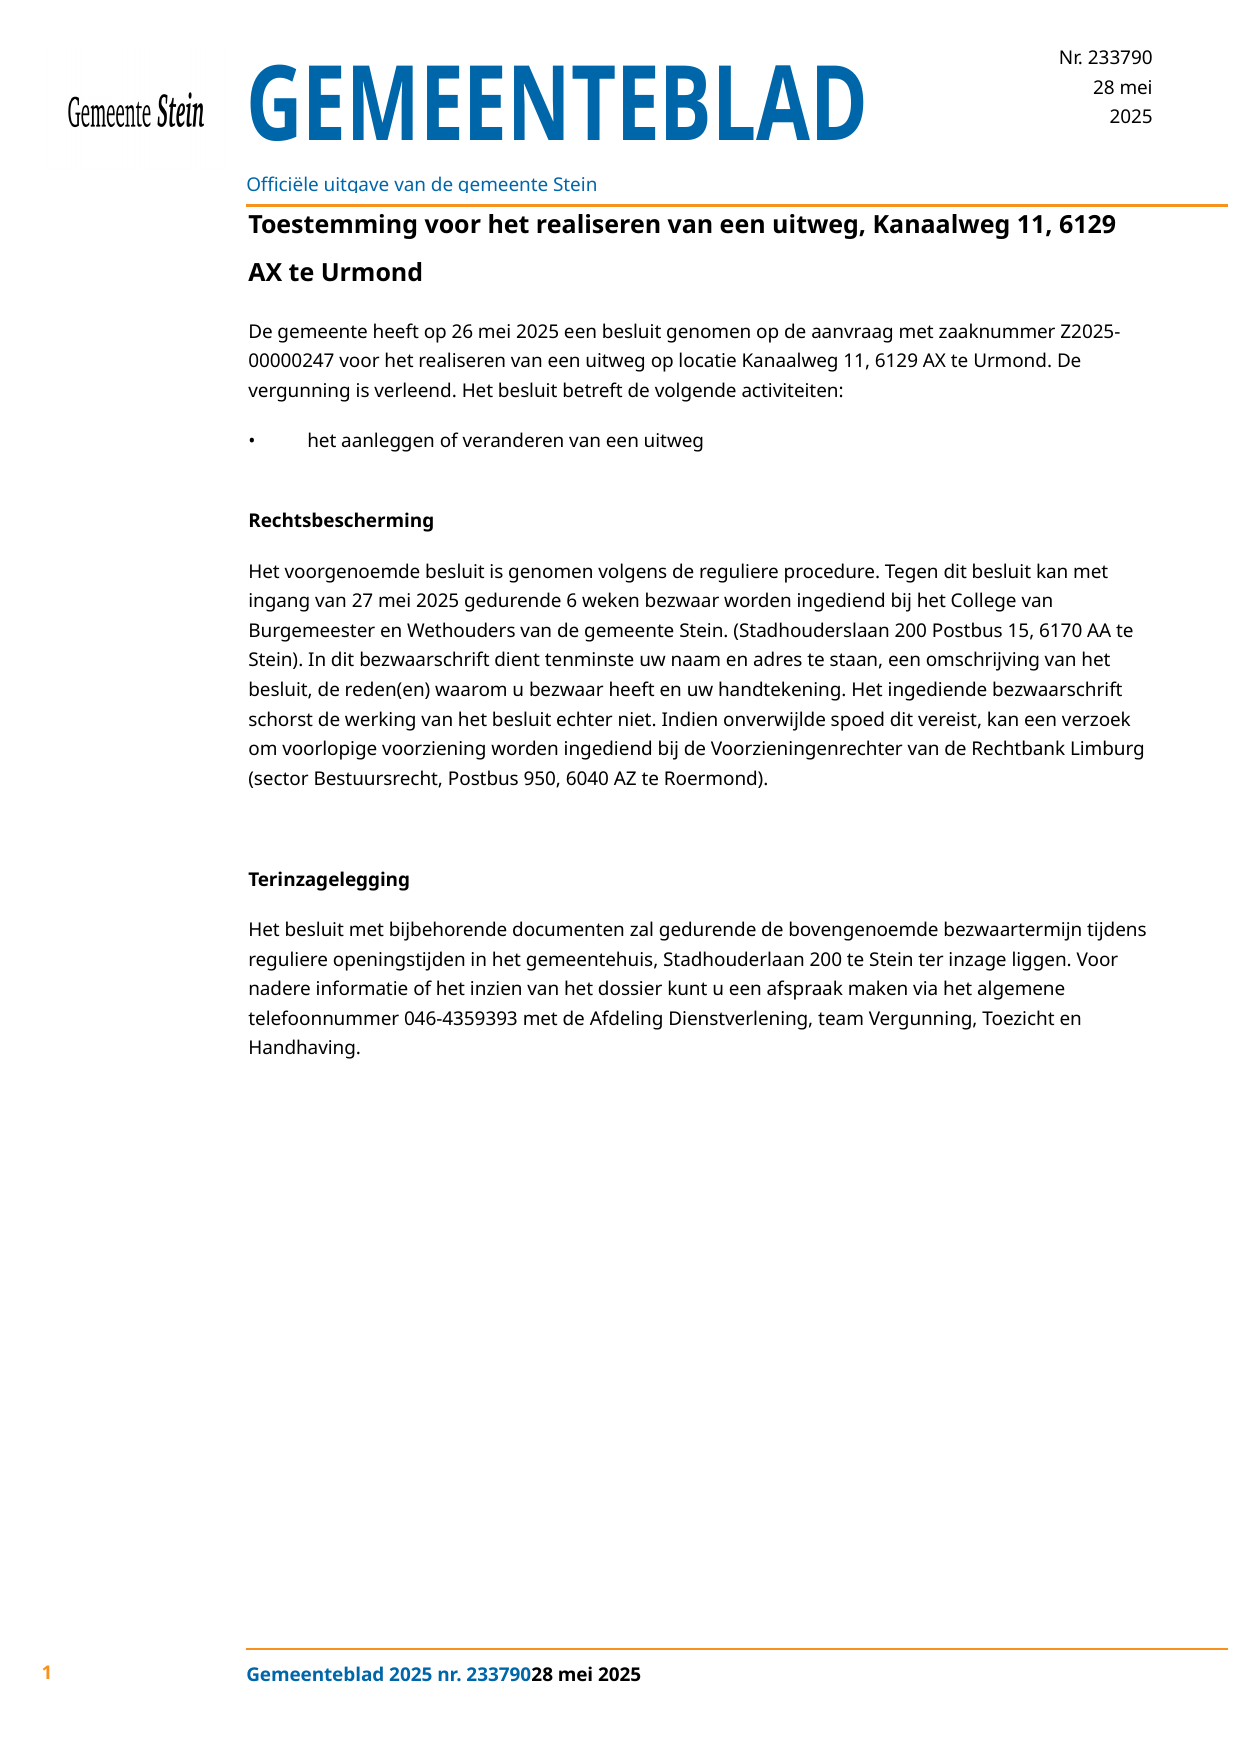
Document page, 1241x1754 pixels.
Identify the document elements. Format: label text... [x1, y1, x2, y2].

text Het besluit met bijbehorende documenten zal gedurende de bovengenoemde bezwaartermijn tijdens reguliere openingstijden in het gemeentehuis, Stadhouderlaan 200 te Stein ter inzage liggen. Voor nadere informatie of het inzien van het dossier kunt u een afspraak maken via het algemene telefoonnummer 046-4359393 met de Afdeling Dienstverlening, team Vergunning, Toezicht en Handhaving. [248, 916, 1152, 1060]
list het aanleggen of veranderen van een uitweg [248, 427, 1152, 453]
text De gemeente heeft op 26 mei 2025 een besluit genomen op de aanvraag met zaaknummer Z2025-00000247 voor het realiseren van een uitweg op locatie Kanaalweg 11, 6129 AX te Urmond. De vergunning is verleend. Het besluit betreft de volgende activiteiten: [248, 318, 1152, 403]
text Het voorgenoemde besluit is genomen volgens de reguliere procedure. Tegen dit besluit kan met ingang van 27 mei 2025 gedurende 6 weken bezwaar worden ingediend bij het College van Burgemeester en Wethouders van de gemeente Stein. (Stadhouderslaan 200 Postbus 15, 6170 AA te Stein). In dit bezwaarschrift dient tenminste uw naam en adres te staan, een omschrijving van het besluit, de reden(en) waarom u bezwaar heeft en uw handtekening. Het ingediende bezwaarschrift schorst de werking van het besluit echter niet. Indien onverwijlde spoed dit vereist, kan een verzoek om voorlopige voorziening worden ingediend bij de Voorzieningenrechter van de Rechtbank Limburg (sector Bestuursrecht, Postbus 950, 6040 AZ te Roermond). [248, 558, 1152, 791]
picture [41, 47, 231, 172]
text Terinzagelegging [248, 866, 1152, 892]
text Rechtsbescherming [248, 507, 1152, 533]
text Toestemming voor het realiseren van een uitweg, Kanaalweg 11, 6129 AX te Urmond [248, 207, 1152, 288]
